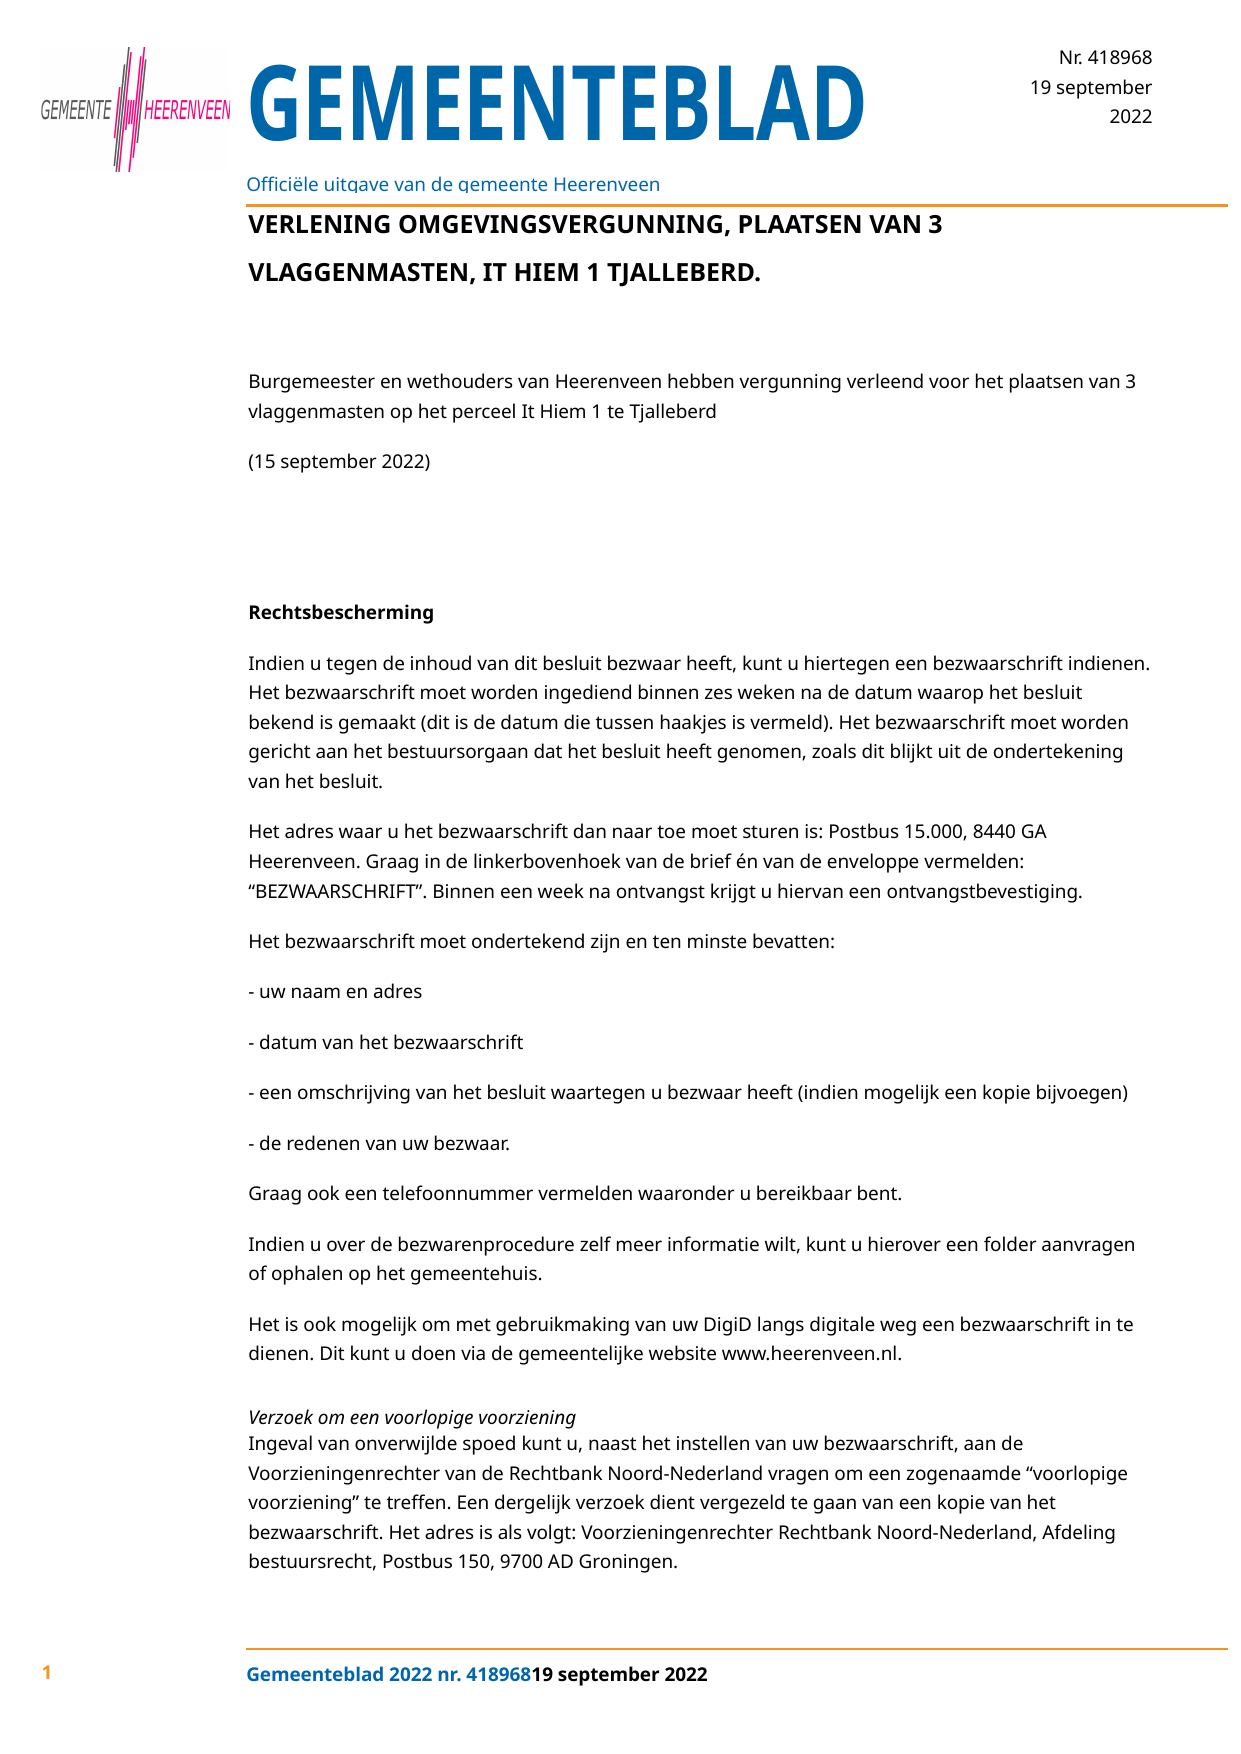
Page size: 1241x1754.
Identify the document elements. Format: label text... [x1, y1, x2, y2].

text Het bezwaarschrift moet ondertekend zijn en ten minste bevatten: [248, 928, 1152, 954]
text - de redenen van uw bezwaar. [248, 1130, 1152, 1156]
text Verzoek om een voorlopige voorziening [248, 1404, 1152, 1430]
text Indien u tegen de inhoud van dit besluit bezwaar heeft, kunt u hiertegen een bezwaarschrift indienen. Het bezwaarschrift moet worden ingediend binnen zes weken na de datum waarop het besluit bekend is gemaakt (dit is de datum die tussen haakjes is vermeld). Het bezwaarschrift moet worden gericht aan het bestuursorgaan dat het besluit heeft genomen, zoals dit blijkt uit de ondertekening van het besluit. [248, 650, 1152, 794]
text VERLENING OMGEVINGSVERGUNNING, PLAATSEN VAN 3 VLAGGENMASTEN, IT HIEM 1 TJALLEBERD. [248, 207, 1152, 288]
picture [41, 47, 231, 172]
text - datum van het bezwaarschrift [248, 1029, 1152, 1055]
text Het adres waar u het bezwaarschrift dan naar toe moet sturen is: Postbus 15.000, 8440 GA Heerenveen. Graag in de linkerbovenhoek van de brief én van de enveloppe vermelden: “BEZWAARSCHRIFT”. Binnen een week na ontvangst krijgt u hiervan een ontvangstbevestiging. [248, 819, 1152, 904]
text Indien u over de bezwarenprocedure zelf meer informatie wilt, kunt u hierover een folder aanvragen of ophalen op het gemeentehuis. [248, 1231, 1152, 1286]
text - een omschrijving van het besluit waartegen u bezwaar heeft (indien mogelijk een kopie bijvoegen) [248, 1079, 1152, 1105]
text - uw naam en adres [248, 979, 1152, 1004]
text Graag ook een telefoonnummer vermelden waaronder u bereikbaar bent. [248, 1180, 1152, 1206]
text Rechtsbescherming [248, 599, 1152, 625]
text Het is ook mogelijk om met gebruikmaking van uw DigiD langs digitale weg een bezwaarschrift in te dienen. Dit kunt u doen via de gemeentelijke website www.heerenveen.nl. [248, 1311, 1152, 1366]
text Burgemeester en wethouders van Heerenveen hebben vergunning verleend voor het plaatsen van 3 vlaggenmasten op het perceel It Hiem 1 te Tjalleberd [248, 368, 1152, 424]
text (15 september 2022) [248, 448, 1152, 474]
text Ingeval van onverwijlde spoed kunt u, naast het instellen van uw bezwaarschrift, aan de Voorzieningenrechter van de Rechtbank Noord-Nederland vragen om een zogenaamde “voorlopige voorziening” te treffen. Een dergelijk verzoek dient vergezeld te gaan van een kopie van het bezwaarschrift. Het adres is als volgt: Voorzieningenrechter Rechtbank Noord-Nederland, Afdeling bestuursrecht, Postbus 150, 9700 AD Groningen. [248, 1430, 1152, 1574]
